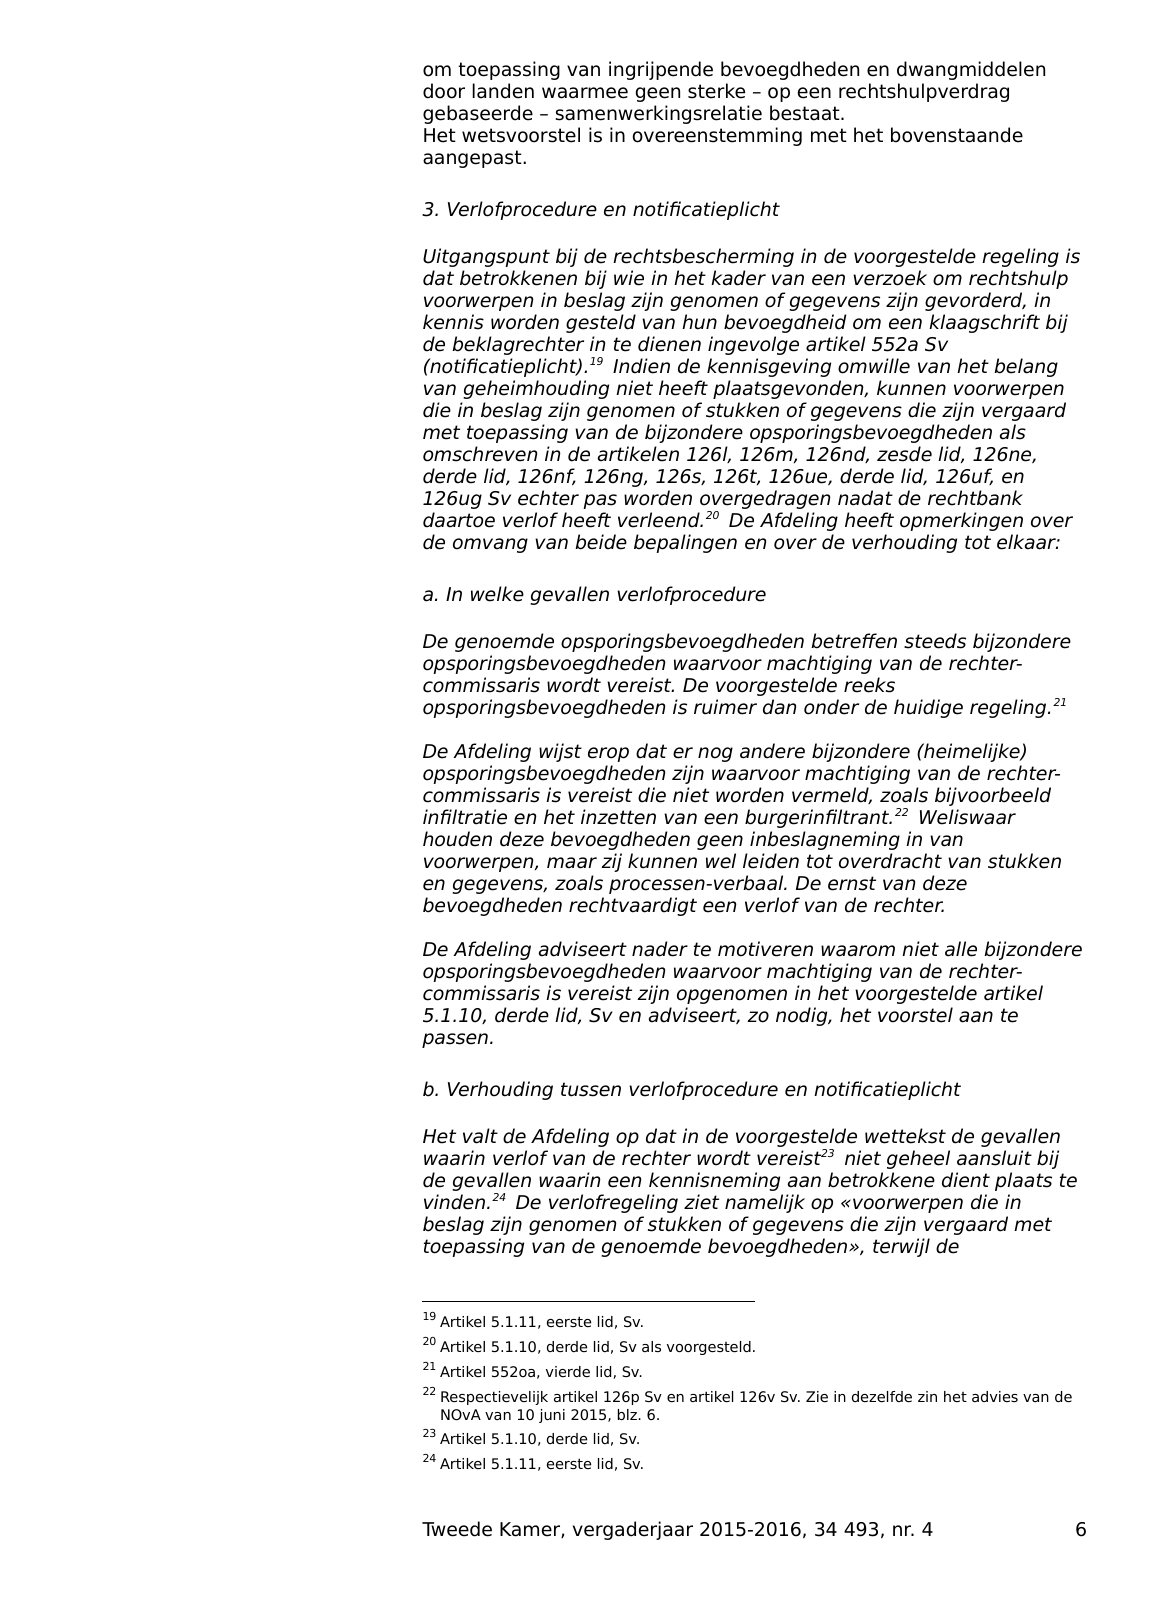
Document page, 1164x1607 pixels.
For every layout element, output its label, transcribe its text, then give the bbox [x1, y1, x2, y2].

subtitle b. Verhouding tussen verlofprocedure en notificatieplicht [422, 1079, 1087, 1101]
text Artikel 5.1.11, eerste lid, Sv. [422, 1452, 1087, 1474]
text Artikel 5.1.10, derde lid, Sv. [422, 1427, 1087, 1449]
text Uitgangspunt bij de rechtsbescherming in de voorgestelde regeling is dat betrokkenen bij wie in het kader van een verzoek om rechtshulp voorwerpen in beslag zijn genomen of gegevens zijn gevorderd, in kennis worden gesteld van hun bevoegdheid om een klaagschrift bij de beklagrechter in te dienen ingevolge artikel 552a Sv (notificatieplicht). Indien de kennisgeving omwille van het belang van geheimhouding niet heeft plaatsgevonden, kunnen voorwerpen die in beslag zijn genomen of stukken of gegevens die zijn vergaard met toepassing van de bijzondere opsporingsbevoegdheden als omschreven in de artikelen 126l, 126m, 126nd, zesde lid, 126ne, derde lid, 126nf, 126ng, 126s, 126t, 126ue, derde lid, 126uf, en 126ug Sv echter pas worden overgedragen nadat de rechtbank daartoe verlof heeft verleend. De Afdeling heeft opmerkingen over de omvang van beide bepalingen en over de verhouding tot elkaar: [422, 246, 1087, 554]
subtitle 3. Verlofprocedure en notificatieplicht [422, 199, 1087, 221]
text De Afdeling adviseert nader te motiveren waarom niet alle bijzondere opsporingsbevoegdheden waarvoor machtiging van de rechter-commissaris is vereist zijn opgenomen in het voorgestelde artikel 5.1.10, derde lid, Sv en adviseert, zo nodig, het voorstel aan te passen. [422, 939, 1087, 1049]
text Artikel 5.1.10, derde lid, Sv als voorgesteld. [422, 1335, 1087, 1357]
text Het wetsvoorstel is in overeenstemming met het bovenstaande aangepast. [422, 125, 1087, 169]
text Het valt de Afdeling op dat in de voorgestelde wettekst de gevallen waarin verlof van de rechter wordt vereist niet geheel aansluit bij de gevallen waarin een kennisneming aan betrokkene dient plaats te vinden. De verlofregeling ziet namelijk op «voorwerpen die in beslag zijn genomen of stukken of gegevens die zijn vergaard met toepassing van de genoemde bevoegdheden», terwijl de [422, 1126, 1087, 1257]
text De Afdeling wijst erop dat er nog andere bijzondere (heimelijke) opsporingsbevoegdheden zijn waarvoor machtiging van de rechter-commissaris is vereist die niet worden vermeld, zoals bijvoorbeeld infiltratie en het inzetten van een burgerinfiltrant. Weliswaar houden deze bevoegdheden geen inbeslagneming in van voorwerpen, maar zij kunnen wel leiden tot overdracht van stukken en gegevens, zoals processen-verbaal. De ernst van deze bevoegdheden rechtvaardigt een verlof van de rechter. [422, 741, 1087, 917]
text Artikel 5.1.11, eerste lid, Sv. [422, 1310, 1087, 1332]
text om toepassing van ingrijpende bevoegdheden en dwangmiddelen door landen waarmee geen sterke – op een rechtshulpverdrag gebaseerde – samenwerkingsrelatie bestaat. [422, 59, 1087, 125]
subtitle a. In welke gevallen verlofprocedure [422, 584, 1087, 606]
text Artikel 552oa, vierde lid, Sv. [422, 1360, 1087, 1382]
text Respectievelijk artikel 126p Sv en artikel 126v Sv. Zie in dezelfde zin het advies van de NOvA van 10 juni 2015, blz. 6. [422, 1385, 1087, 1424]
text De genoemde opsporingsbevoegdheden betreffen steeds bijzondere opsporingsbevoegdheden waarvoor machtiging van de rechter-commissaris wordt vereist. De voorgestelde reeks opsporingsbevoegdheden is ruimer dan onder de huidige regeling. [422, 631, 1087, 718]
